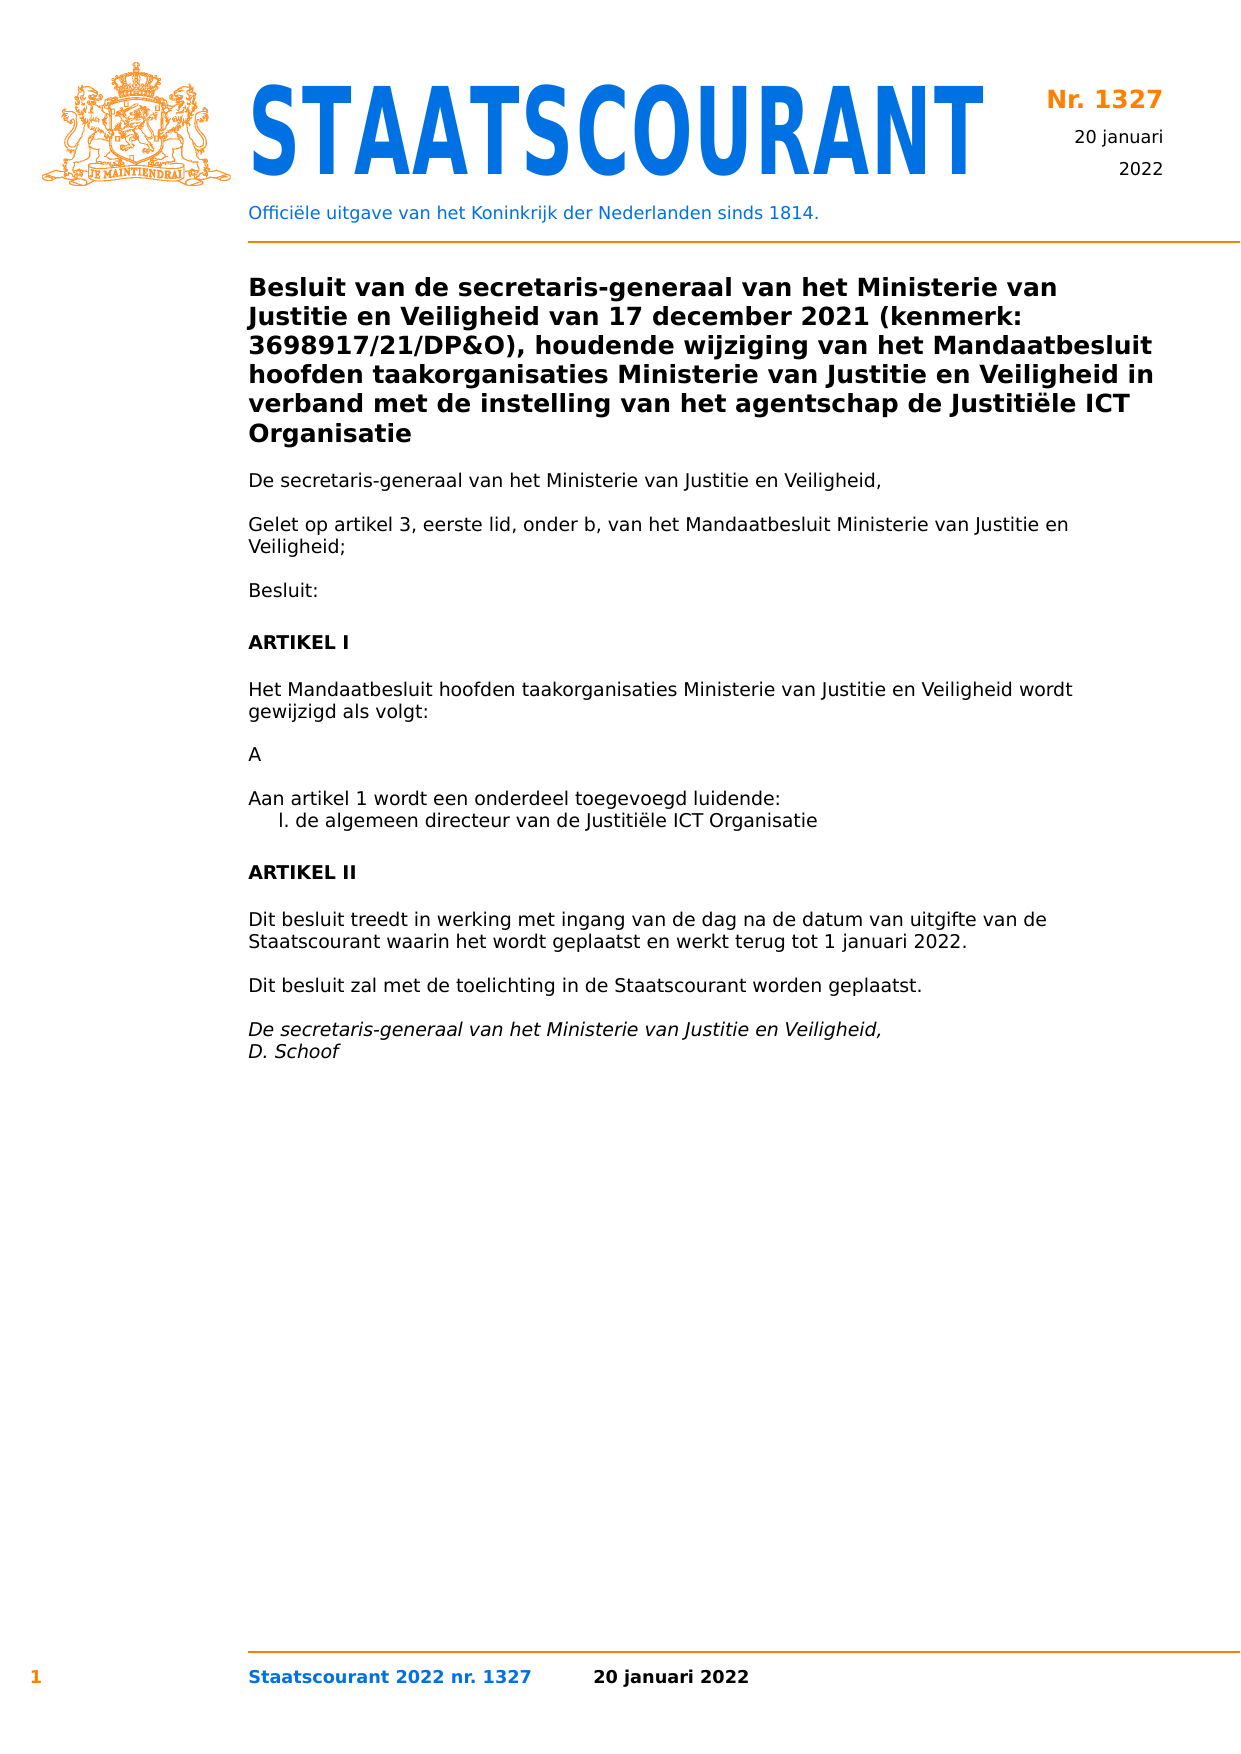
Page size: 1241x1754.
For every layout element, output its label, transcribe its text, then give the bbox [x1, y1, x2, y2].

table_cell Officiële uitgave van het Koninkrijk der Nederlanden sinds 1814. [248, 203, 1240, 241]
picture [41, 62, 231, 186]
text Dit besluit treedt in werking met ingang van de dag na de datum van uitgifte van de Staatscourant waarin het wordt geplaatst en werkt terug tot 1 januari 2022. [248, 909, 1163, 953]
text Besluit: [248, 579, 1163, 602]
text De secretaris-generaal van het Ministerie van Justitie en Veiligheid, D. Schoof [248, 1019, 1163, 1063]
text Dit besluit zal met de toelichting in de Staatscourant worden geplaatst. [248, 975, 1163, 997]
table_header Nr. 1327 [998, 62, 1240, 121]
text A [248, 744, 1163, 766]
text l. de algemeen directeur van de Justitiële ICT Organisatie [278, 810, 1163, 832]
text Het Mandaatbesluit hoofden taakorganisaties Ministerie van Justitie en Veiligheid wordt gewijzigd als volgt: [248, 678, 1163, 722]
subtitle ARTIKEL I [248, 632, 1163, 653]
subtitle Besluit van de secretaris-generaal van het Ministerie van Justitie en Veiligheid van 17 december 2021 (kenmerk: 3698917/21/DP&O), houdende wijziging van het Mandaatbesluit hoofden taakorganisaties Ministerie van Justitie en Veiligheid in verband met de instelling van het agentschap de Justitiële ICT Organisatie [248, 273, 1163, 448]
table_header [25, 62, 248, 241]
text Aan artikel 1 wordt een onderdeel toegevoegd luidende: [248, 788, 1163, 810]
text Gelet op artikel 3, eerste lid, onder b, van het Mandaatbesluit Ministerie van Justitie en Veiligheid; [248, 514, 1163, 558]
text De secretaris-generaal van het Ministerie van Justitie en Veiligheid, [248, 470, 1163, 492]
table_header STAATSCOURANT [248, 62, 998, 203]
table_cell 2022 [998, 153, 1240, 203]
subtitle ARTIKEL II [248, 862, 1163, 884]
table_cell 20 januari [998, 121, 1240, 153]
